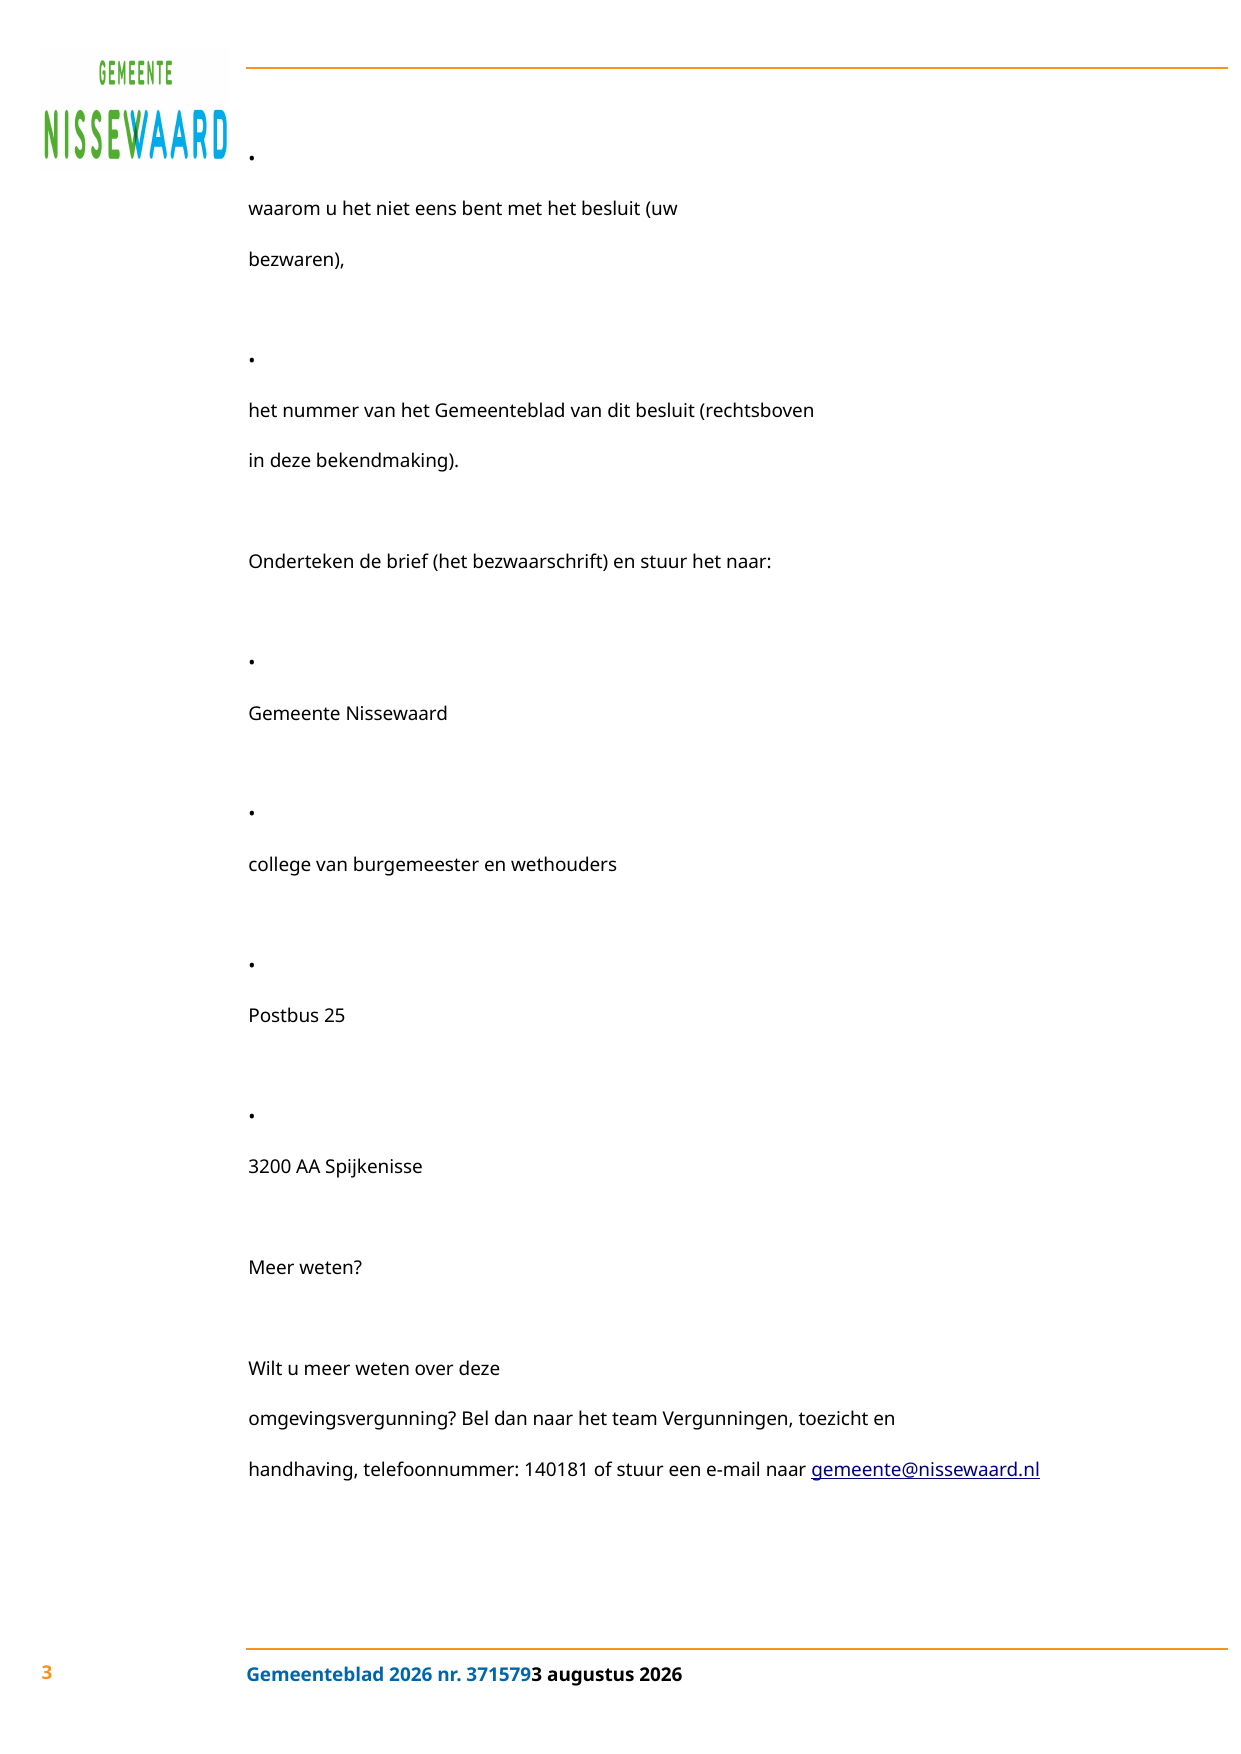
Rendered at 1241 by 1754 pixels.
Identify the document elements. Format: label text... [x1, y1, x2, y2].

text in deze bekendmaking). [248, 448, 1152, 473]
text • [248, 649, 1152, 675]
picture [41, 47, 231, 172]
text Postbus 25 [248, 1002, 1152, 1028]
text Onderteken de brief (het bezwaarschrift) en stuur het naar: [248, 548, 1152, 574]
text Wilt u meer weten over deze [248, 1355, 1152, 1381]
text waarom u het niet eens bent met het besluit (uw [248, 196, 1152, 221]
text 3200 AA Spijkenisse [248, 1153, 1152, 1179]
text • [248, 347, 1152, 373]
text college van burgemeester en wethouders [248, 851, 1152, 877]
text Meer weten? [248, 1254, 1152, 1280]
text het nummer van het Gemeenteblad van dit besluit (rechtsboven [248, 397, 1152, 423]
text omgevingsvergunning? Bel dan naar het team Vergunningen, toezicht en [248, 1406, 1152, 1431]
text bezwaren), [248, 246, 1152, 272]
text • [248, 801, 1152, 826]
text Gemeente Nissewaard [248, 700, 1152, 726]
text handhaving, telefoonnummer: 140181 of stuur een e-mail naar gemeente@nissewaard.nl [248, 1456, 1152, 1482]
text • [248, 145, 1152, 171]
text • [248, 1103, 1152, 1129]
text • [248, 952, 1152, 978]
